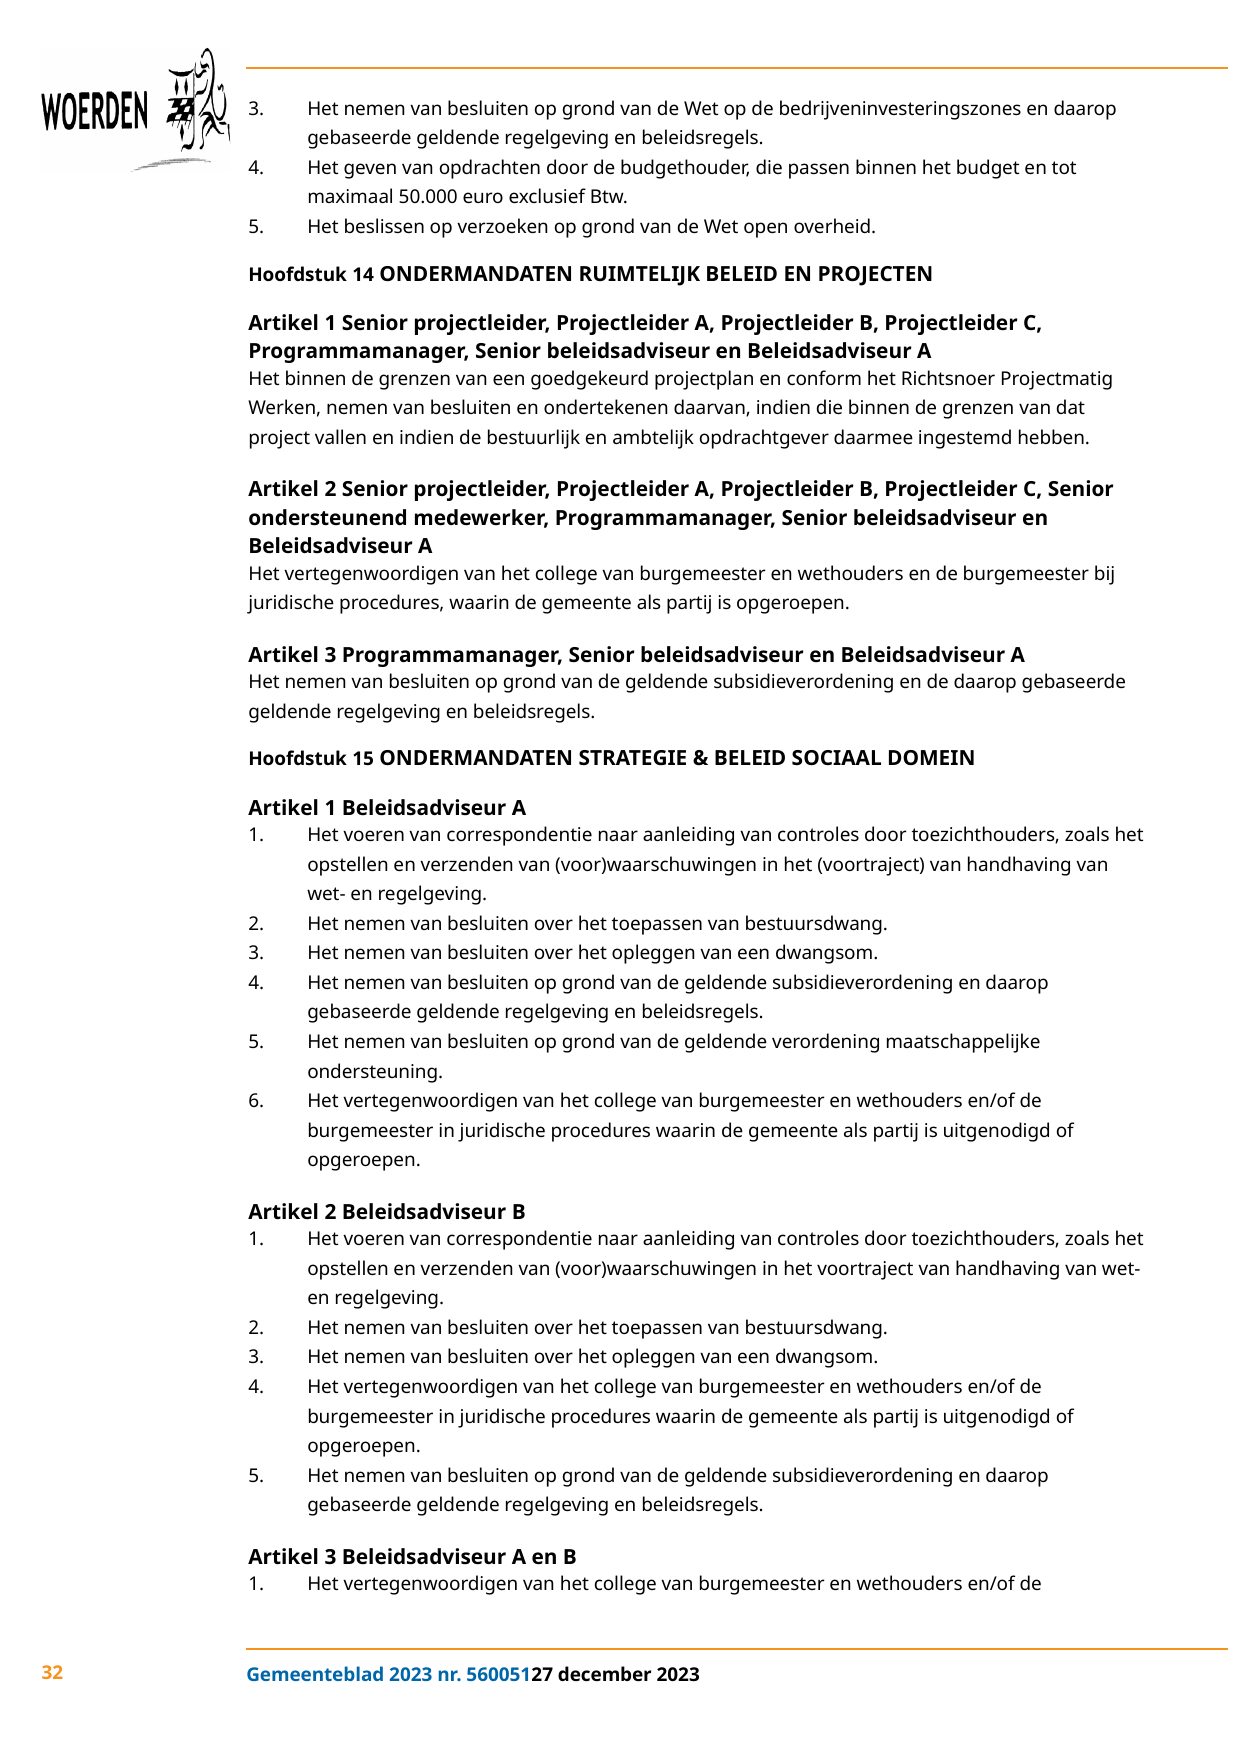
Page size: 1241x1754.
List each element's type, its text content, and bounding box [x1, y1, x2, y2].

list Het voeren van correspondentie naar aanleiding van controles door toezichthouders, zoals het opstellen en verzenden van (voor)waarschuwingen in het voortraject van handhaving van wet- en regelgeving. [248, 1225, 1152, 1310]
text Artikel 2 Beleidsadviseur B [248, 1197, 1152, 1225]
text Artikel 1 Beleidsadviseur A [248, 793, 1152, 821]
text Het vertegenwoordigen van het college van burgemeester en wethouders en de burgemeester bij juridische procedures, waarin de gemeente als partij is opgeroepen. [248, 560, 1152, 615]
list Het nemen van besluiten over het toepassen van bestuursdwang. [248, 910, 1152, 936]
text Artikel 2 Senior projectleider, Projectleider A, Projectleider B, Projectleider C, Senior ondersteunend medewerker, Programmamanager, Senior beleidsadviseur en Beleidsadviseur A [248, 474, 1152, 560]
picture [41, 47, 231, 172]
list Het vertegenwoordigen van het college van burgemeester en wethouders en/of de [248, 1571, 1152, 1596]
list Het nemen van besluiten over het opleggen van een dwangsom. [248, 1344, 1152, 1369]
list Het nemen van besluiten op grond van de geldende verordening maatschappelijke ondersteuning. [248, 1028, 1152, 1083]
text Artikel 1 Senior projectleider, Projectleider A, Projectleider B, Projectleider C, Programmamanager, Senior beleidsadviseur en Beleidsadviseur A [248, 308, 1152, 365]
list Het nemen van besluiten op grond van de Wet op de bedrijveninvesteringszones en daarop gebaseerde geldende regelgeving en beleidsregels. [248, 95, 1152, 150]
list Het voeren van correspondentie naar aanleiding van controles door toezichthouders, zoals het opstellen en verzenden van (voor)waarschuwingen in het (voortraject) van handhaving van wet- en regelgeving. [248, 821, 1152, 906]
text Hoofdstuk 15 ONDERMANDATEN STRATEGIE & BELEID SOCIAAL DOMEIN [248, 743, 1152, 772]
text Hoofdstuk 14 ONDERMANDATEN RUIMTELIJK BELEID EN PROJECTEN [248, 259, 1152, 287]
list Het vertegenwoordigen van het college van burgemeester en wethouders en/of de burgemeester in juridische procedures waarin de gemeente als partij is uitgenodigd of opgeroepen. [248, 1373, 1152, 1458]
list Het geven van opdrachten door de budgethouder, die passen binnen het budget en tot maximaal 50.000 euro exclusief Btw. [248, 154, 1152, 209]
text Artikel 3 Beleidsadviseur A en B [248, 1542, 1152, 1571]
list Het beslissen op verzoeken op grond van de Wet open overheid. [248, 213, 1152, 239]
text Het nemen van besluiten op grond van de geldende subsidieverordening en de daarop gebaseerde geldende regelgeving en beleidsregels. [248, 668, 1152, 723]
list Het nemen van besluiten over het opleggen van een dwangsom. [248, 939, 1152, 965]
list Het vertegenwoordigen van het college van burgemeester en wethouders en/of de burgemeester in juridische procedures waarin de gemeente als partij is uitgenodigd of opgeroepen. [248, 1087, 1152, 1172]
text Het binnen de grenzen van een goedgekeurd projectplan en conform het Richtsnoer Projectmatig Werken, nemen van besluiten en ondertekenen daarvan, indien die binnen de grenzen van dat project vallen en indien de bestuurlijk en ambtelijk opdrachtgever daarmee ingestemd hebben. [248, 365, 1152, 450]
text Artikel 3 Programmamanager, Senior beleidsadviseur en Beleidsadviseur A [248, 640, 1152, 668]
list Het nemen van besluiten op grond van de geldende subsidieverordening en daarop gebaseerde geldende regelgeving en beleidsregels. [248, 1462, 1152, 1517]
list Het nemen van besluiten op grond van de geldende subsidieverordening en daarop gebaseerde geldende regelgeving en beleidsregels. [248, 969, 1152, 1024]
list Het nemen van besluiten over het toepassen van bestuursdwang. [248, 1314, 1152, 1340]
